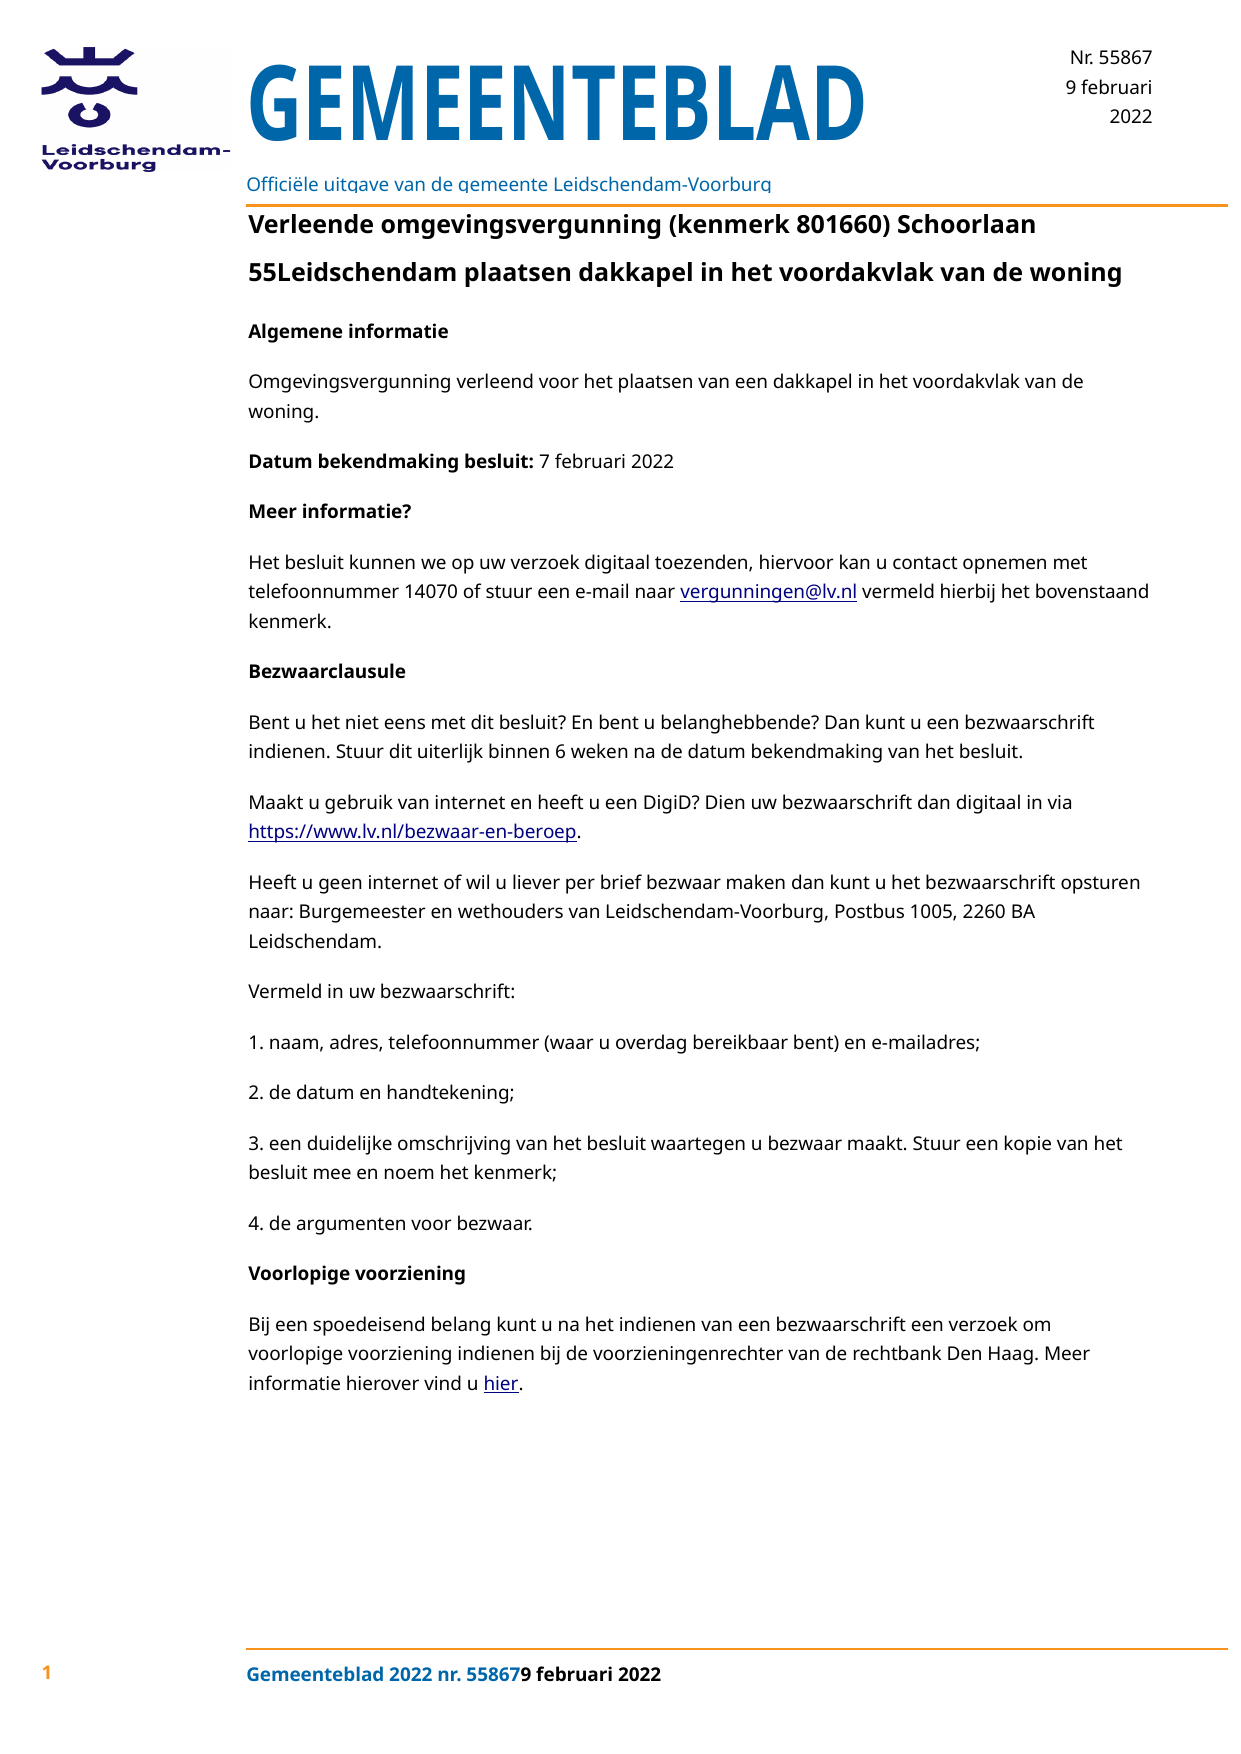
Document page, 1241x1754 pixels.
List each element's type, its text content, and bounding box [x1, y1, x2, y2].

text Bent u het niet eens met dit besluit? En bent u belanghebbende? Dan kunt u een bezwaarschrift indienen. Stuur dit uiterlijk binnen 6 weken na de datum bekendmaking van het besluit. [248, 709, 1152, 764]
text 3. een duidelijke omschrijving van het besluit waartegen u bezwaar maakt. Stuur een kopie van het besluit mee en noem het kenmerk; [248, 1130, 1152, 1185]
text Omgevingsvergunning verleend voor het plaatsen van een dakkapel in het voordakvlak van de woning. [248, 368, 1152, 424]
text Bij een spoedeisend belang kunt u na het indienen van een bezwaarschrift een verzoek om voorlopige voorziening indienen bij de voorzieningenrechter van de rechtbank Den Haag. Meer informatie hierover vind u hier. [248, 1311, 1152, 1396]
picture [41, 47, 231, 172]
text Heeft u geen internet of wil u liever per brief bezwaar maken dan kunt u het bezwaarschrift opsturen naar: Burgemeester en wethouders van Leidschendam-Voorburg, Postbus 1005, 2260 BA Leidschendam. [248, 869, 1152, 954]
text 4. de argumenten voor bezwaar. [248, 1210, 1152, 1236]
text Datum bekendmaking besluit: 7 februari 2022 [248, 448, 1152, 474]
text Bezwaarclausule [248, 659, 1152, 684]
text Maakt u gebruik van internet en heeft u een DigiD? Dien uw bezwaarschrift dan digitaal in via https://www.lv.nl/bezwaar-en-beroep. [248, 789, 1152, 844]
text 2. de datum en handtekening; [248, 1079, 1152, 1105]
text Algemene informatie [248, 318, 1152, 344]
text Meer informatie? [248, 499, 1152, 524]
text Het besluit kunnen we op uw verzoek digitaal toezenden, hiervoor kan u contact opnemen met telefoonnummer 14070 of stuur een e-mail naar vergunningen@lv.nl vermeld hierbij het bovenstaand kenmerk. [248, 549, 1152, 634]
text Vermeld in uw bezwaarschrift: [248, 979, 1152, 1004]
text 1. naam, adres, telefoonnummer (waar u overdag bereikbaar bent) en e-mailadres; [248, 1029, 1152, 1055]
text Voorlopige voorziening [248, 1260, 1152, 1286]
text Verleende omgevingsvergunning (kenmerk 801660) Schoorlaan 55Leidschendam plaatsen dakkapel in het voordakvlak van de woning [248, 207, 1152, 288]
